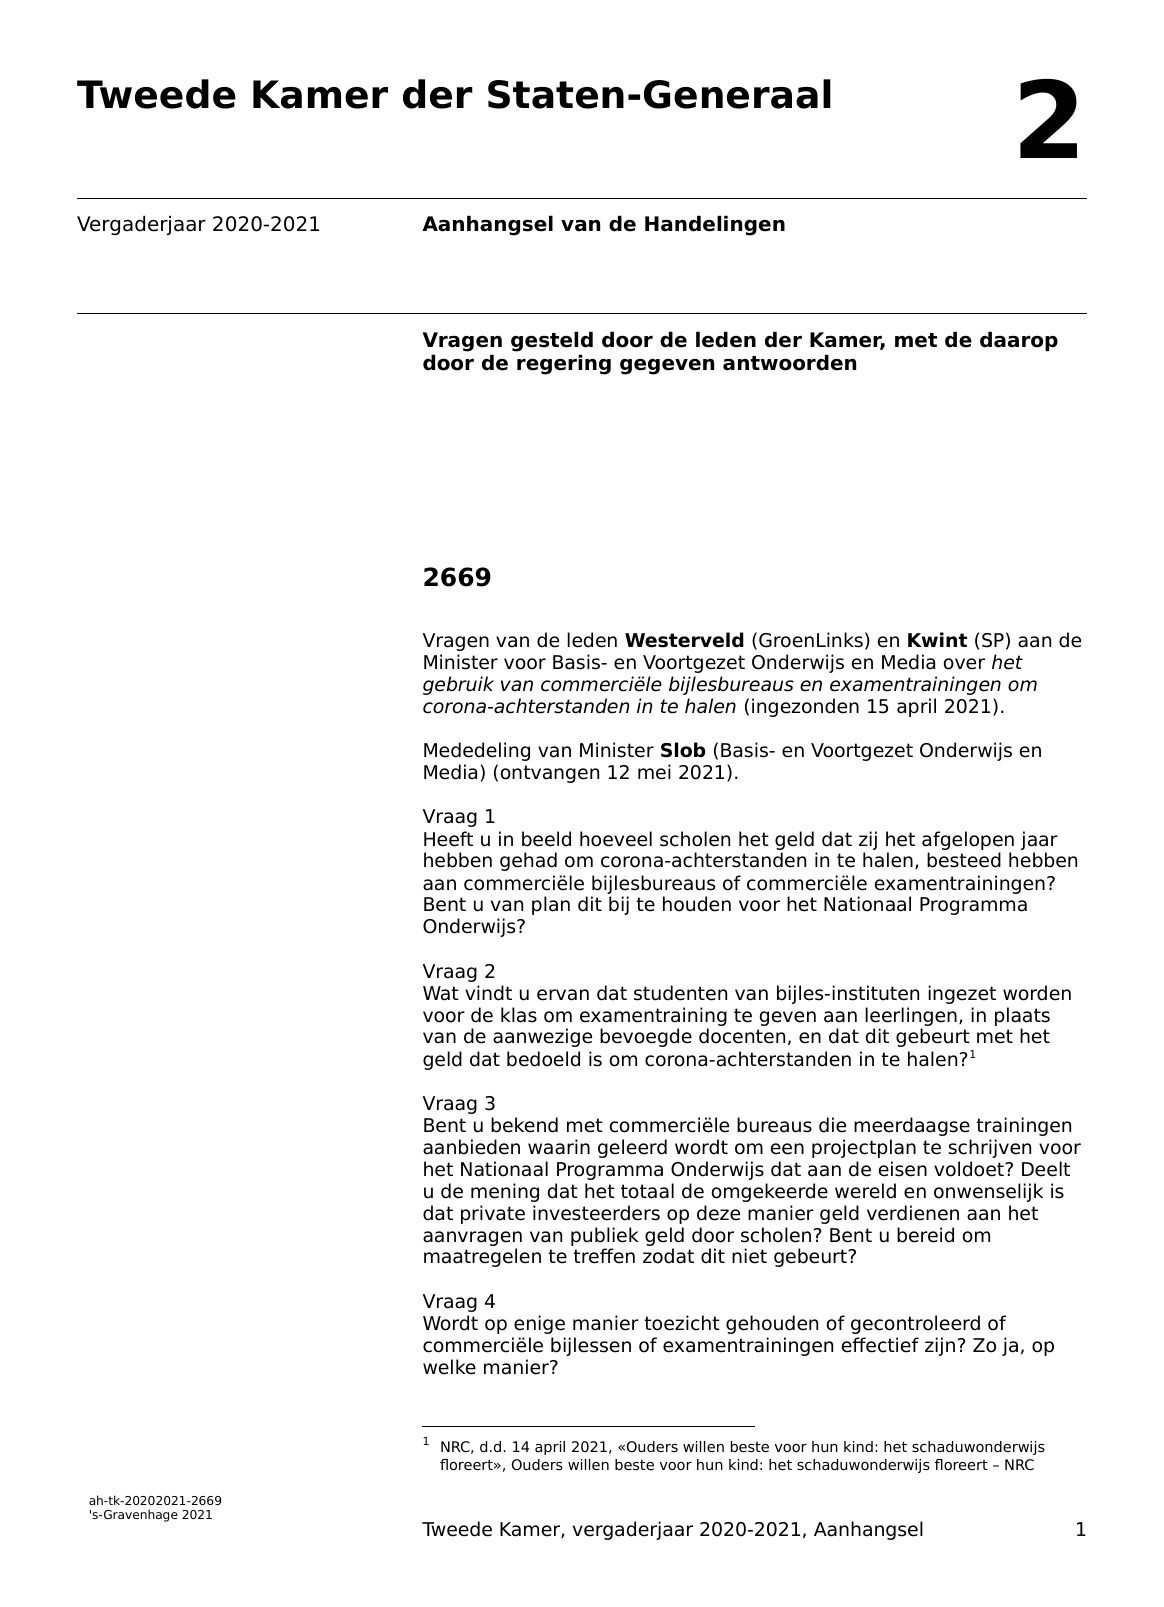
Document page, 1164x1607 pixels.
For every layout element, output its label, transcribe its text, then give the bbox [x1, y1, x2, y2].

text Wat vindt u ervan dat studenten van bijles-instituten ingezet worden voor de klas om examentraining te geven aan leerlingen, in plaats van de aanwezige bevoegde docenten, en dat dit gebeurt met het geld dat bedoeld is om corona-achterstanden in te halen? [422, 982, 1087, 1070]
table_cell [77, 314, 422, 375]
text NRC, d.d. 14 april 2021, «Ouders willen beste voor hun kind: het schaduwonderwijs floreert», Ouders willen beste voor hun kind: het schaduwonderwijs floreert – NRC [422, 1435, 1087, 1474]
text Heeft u in beeld hoeveel scholen het geld dat zij het afgelopen jaar hebben gehad om corona-achterstanden in te halen, besteed hebben aan commerciële bijlesbureaus of commerciële examentrainingen? Bent u van plan dit bij te houden voor het Nationaal Programma Onderwijs? [422, 828, 1087, 938]
table_header Tweede Kamer der Staten-Generaal [77, 59, 886, 198]
text 2669 [422, 563, 1087, 592]
table_header 2 [886, 59, 1087, 198]
text Wordt op enige manier toezicht gehouden of gecontroleerd of commerciële bijlessen of examentrainingen effectief zijn? Zo ja, op welke manier? [422, 1313, 1087, 1378]
text ah-tk-20202021-2669 [88, 1494, 323, 1508]
text Vraag 1 [422, 806, 1087, 828]
table_cell Aanhangsel van de Handelingen [422, 199, 1087, 313]
text Vraag 3 [422, 1093, 1087, 1114]
table_cell Vergaderjaar 2020-2021 [77, 199, 422, 313]
text Vraag 4 [422, 1291, 1087, 1313]
text Mededeling van Minister Slob (Basis- en Voortgezet Onderwijs en Media) (ontvangen 12 mei 2021). [422, 740, 1087, 784]
text Vragen van de leden Westerveld (GroenLinks) en Kwint (SP) aan de Minister voor Basis- en Voortgezet Onderwijs en Media over het gebruik van commerciële bijlesbureaus en examentrainingen om corona-achterstanden in te halen (ingezonden 15 april 2021). [422, 630, 1087, 718]
text Vraag 2 [422, 961, 1087, 982]
text 's-Gravenhage 2021 [88, 1508, 323, 1522]
text Bent u bekend met commerciële bureaus die meerdaagse trainingen aanbieden waarin geleerd wordt om een projectplan te schrijven voor het Nationaal Programma Onderwijs dat aan de eisen voldoet? Deelt u de mening dat het totaal de omgekeerde wereld en onwenselijk is dat private investeerders op deze manier geld verdienen aan het aanvragen van publiek geld door scholen? Bent u bereid om maatregelen te treffen zodat dit niet gebeurt? [422, 1114, 1087, 1268]
table_cell Vragen gesteld door de leden der Kamer, met de daarop door de regering gegeven antwoorden [422, 314, 1087, 375]
